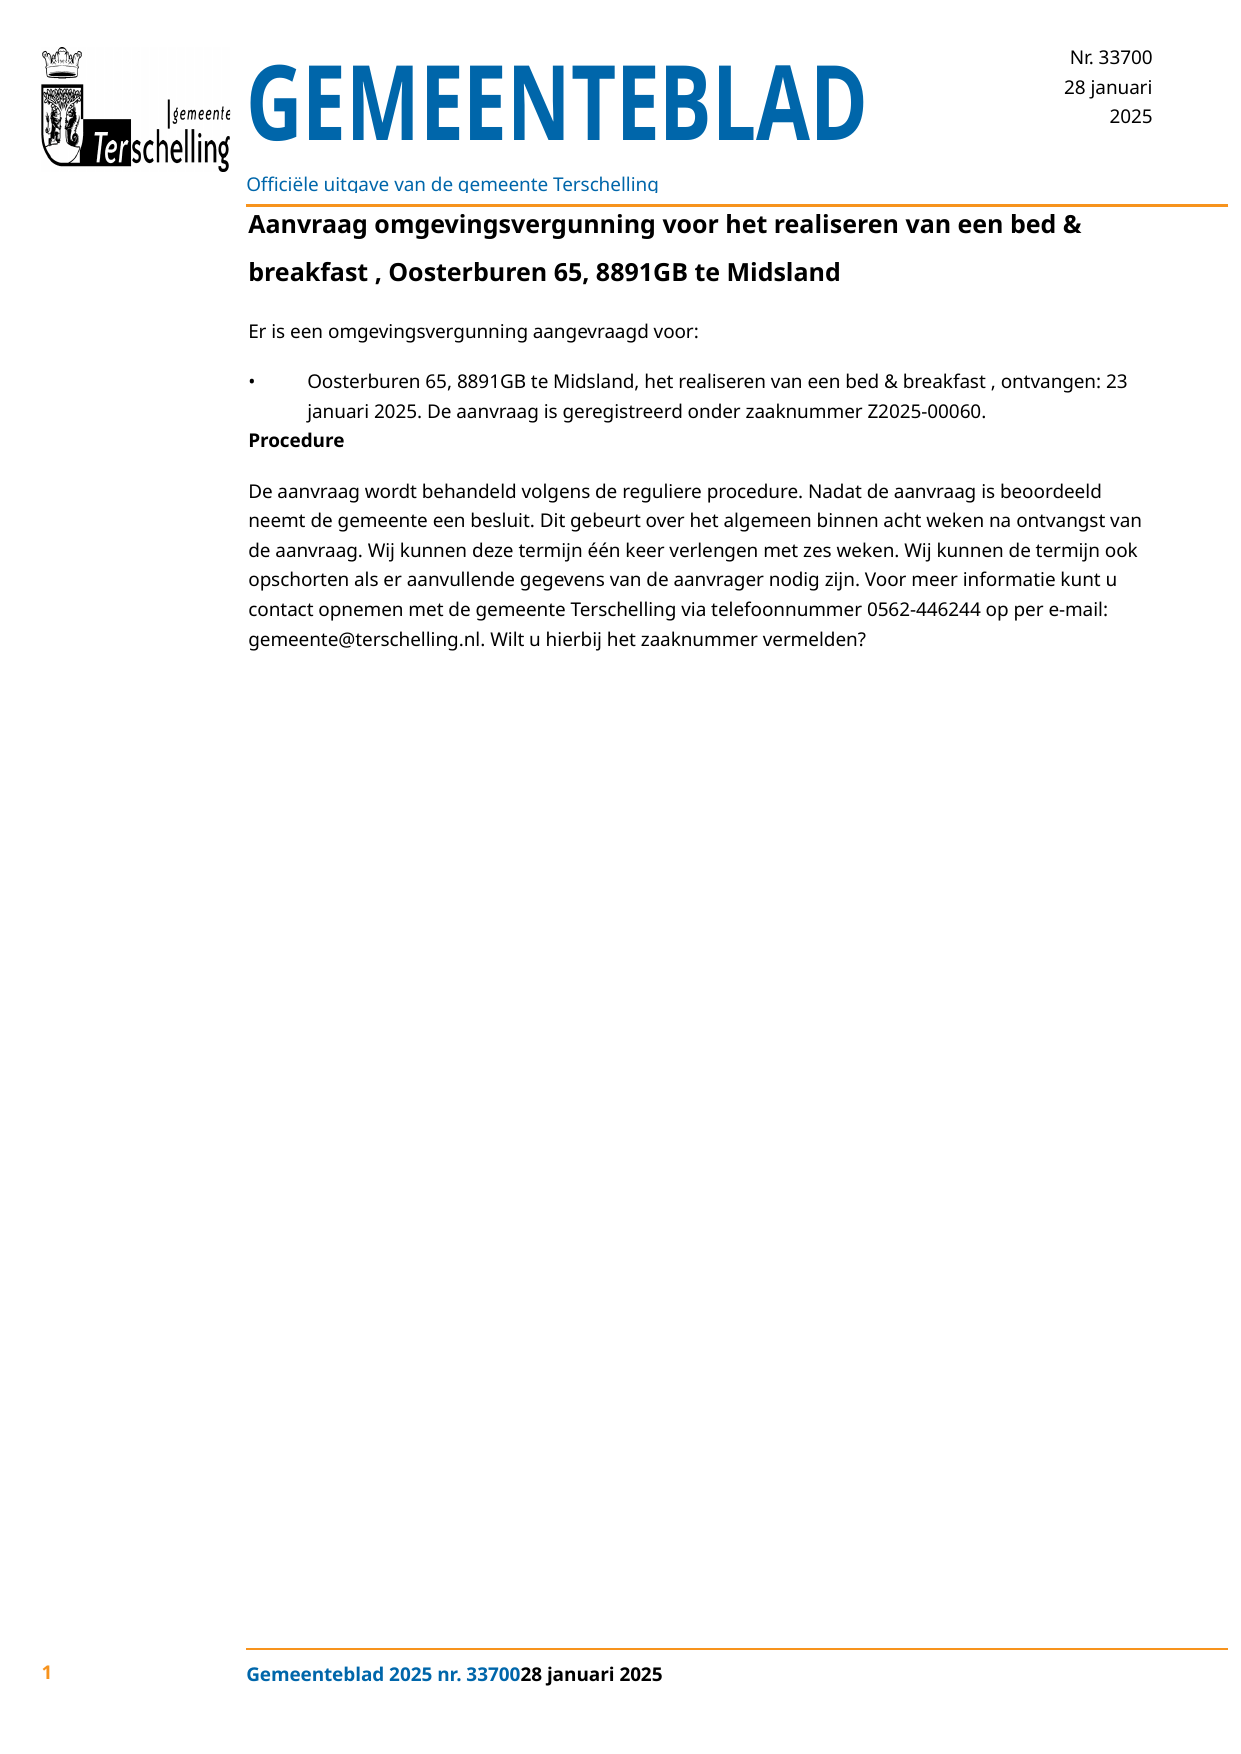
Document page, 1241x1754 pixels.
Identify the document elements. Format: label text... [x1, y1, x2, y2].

text De aanvraag wordt behandeld volgens de reguliere procedure. Nadat de aanvraag is beoordeeld neemt de gemeente een besluit. Dit gebeurt over het algemeen binnen acht weken na ontvangst van de aanvraag. Wij kunnen deze termijn één keer verlengen met zes weken. Wij kunnen de termijn ook opschorten als er aanvullende gegevens van de aanvrager nodig zijn. Voor meer informatie kunt u contact opnemen met de gemeente Terschelling via telefoonnummer 0562-446244 op per e-mail: gemeente@terschelling.nl. Wilt u hierbij het zaaknummer vermelden? [248, 478, 1152, 652]
text Procedure [248, 427, 1152, 453]
picture [41, 47, 231, 172]
list Oosterburen 65, 8891GB te Midsland, het realiseren van een bed & breakfast , ontvangen: 23 januari 2025. De aanvraag is geregistreerd onder zaaknummer Z2025-00060. [248, 368, 1152, 424]
text Er is een omgevingsvergunning aangevraagd voor: [248, 318, 1152, 344]
text Aanvraag omgevingsvergunning voor het realiseren van een bed & breakfast , Oosterburen 65, 8891GB te Midsland [248, 207, 1152, 288]
